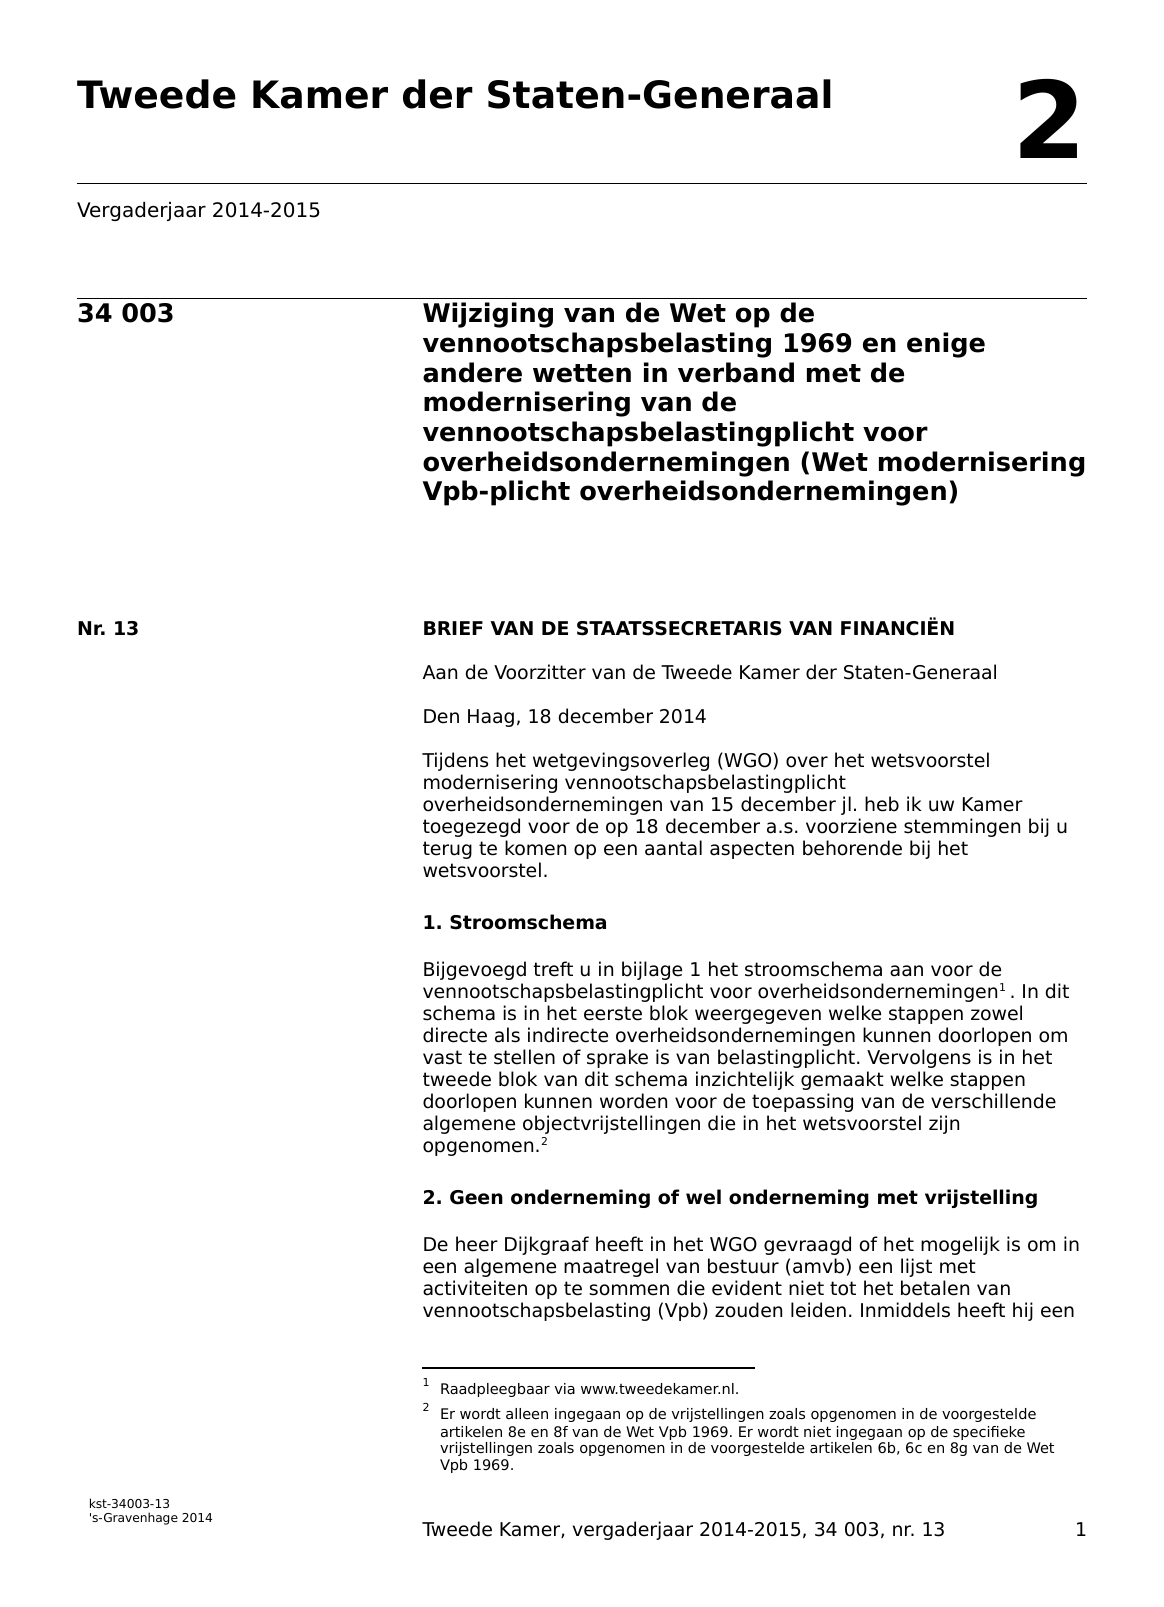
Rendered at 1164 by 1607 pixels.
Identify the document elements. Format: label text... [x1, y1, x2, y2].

subtitle 2. Geen onderneming of wel onderneming met vrijstelling [422, 1187, 1087, 1209]
text Er wordt alleen ingegaan op de vrijstellingen zoals opgenomen in de voorgestelde artikelen 8e en 8f van de Wet Vpb 1969. Er wordt niet ingegaan op de specifieke vrijstellingen zoals opgenomen in de voorgestelde artikelen 6b, 6c en 8g van de Wet Vpb 1969. [422, 1402, 1087, 1474]
text Den Haag, 18 december 2014 [422, 706, 1087, 728]
subtitle 34 003 Wijziging van de Wet op de vennootschapsbelasting 1969 en enige andere wetten in verband met de modernisering van de vennootschapsbelastingplicht voor overheidsondernemingen (Wet modernisering Vpb-plicht overheidsondernemingen) [77, 299, 1087, 507]
text De heer Dijkgraaf heeft in het WGO gevraagd of het mogelijk is om in een algemene maatregel van bestuur (amvb) een lijst met activiteiten op te sommen die evident niet tot het betalen van vennootschapsbelasting (Vpb) zouden leiden. Inmiddels heeft hij een [422, 1234, 1087, 1322]
subtitle 1. Stroomschema [422, 912, 1087, 934]
table_header 2 [886, 59, 1087, 183]
text Tijdens het wetgevingsoverleg (WGO) over het wetsvoorstel modernisering vennootschapsbelastingplicht overheidsondernemingen van 15 december jl. heb ik uw Kamer toegezegd voor de op 18 december a.s. voorziene stemmingen bij u terug te komen op een aantal aspecten behorende bij het wetsvoorstel. [422, 750, 1087, 882]
subtitle Nr. 13 BRIEF VAN DE STAATSSECRETARIS VAN FINANCIËN [77, 618, 1087, 640]
text Aan de Voorzitter van de Tweede Kamer der Staten-Generaal [422, 662, 1087, 684]
table_header Tweede Kamer der Staten-Generaal [77, 59, 886, 183]
table_cell Vergaderjaar 2014-2015 [77, 184, 1087, 298]
text kst-34003-13 [88, 1497, 323, 1511]
text Raadpleegbaar via www.tweedekamer.nl. [422, 1377, 1087, 1399]
text Bijgevoegd treft u in bijlage 1 het stroomschema aan voor de vennootschapsbelastingplicht voor overheidsondernemingen. In dit schema is in het eerste blok weergegeven welke stappen zowel directe als indirecte overheidsondernemingen kunnen doorlopen om vast te stellen of sprake is van belastingplicht. Vervolgens is in het tweede blok van dit schema inzichtelijk gemaakt welke stappen doorlopen kunnen worden voor de toepassing van de verschillende algemene objectvrijstellingen die in het wetsvoorstel zijn opgenomen. [422, 959, 1087, 1157]
text 's-Gravenhage 2014 [88, 1511, 323, 1525]
